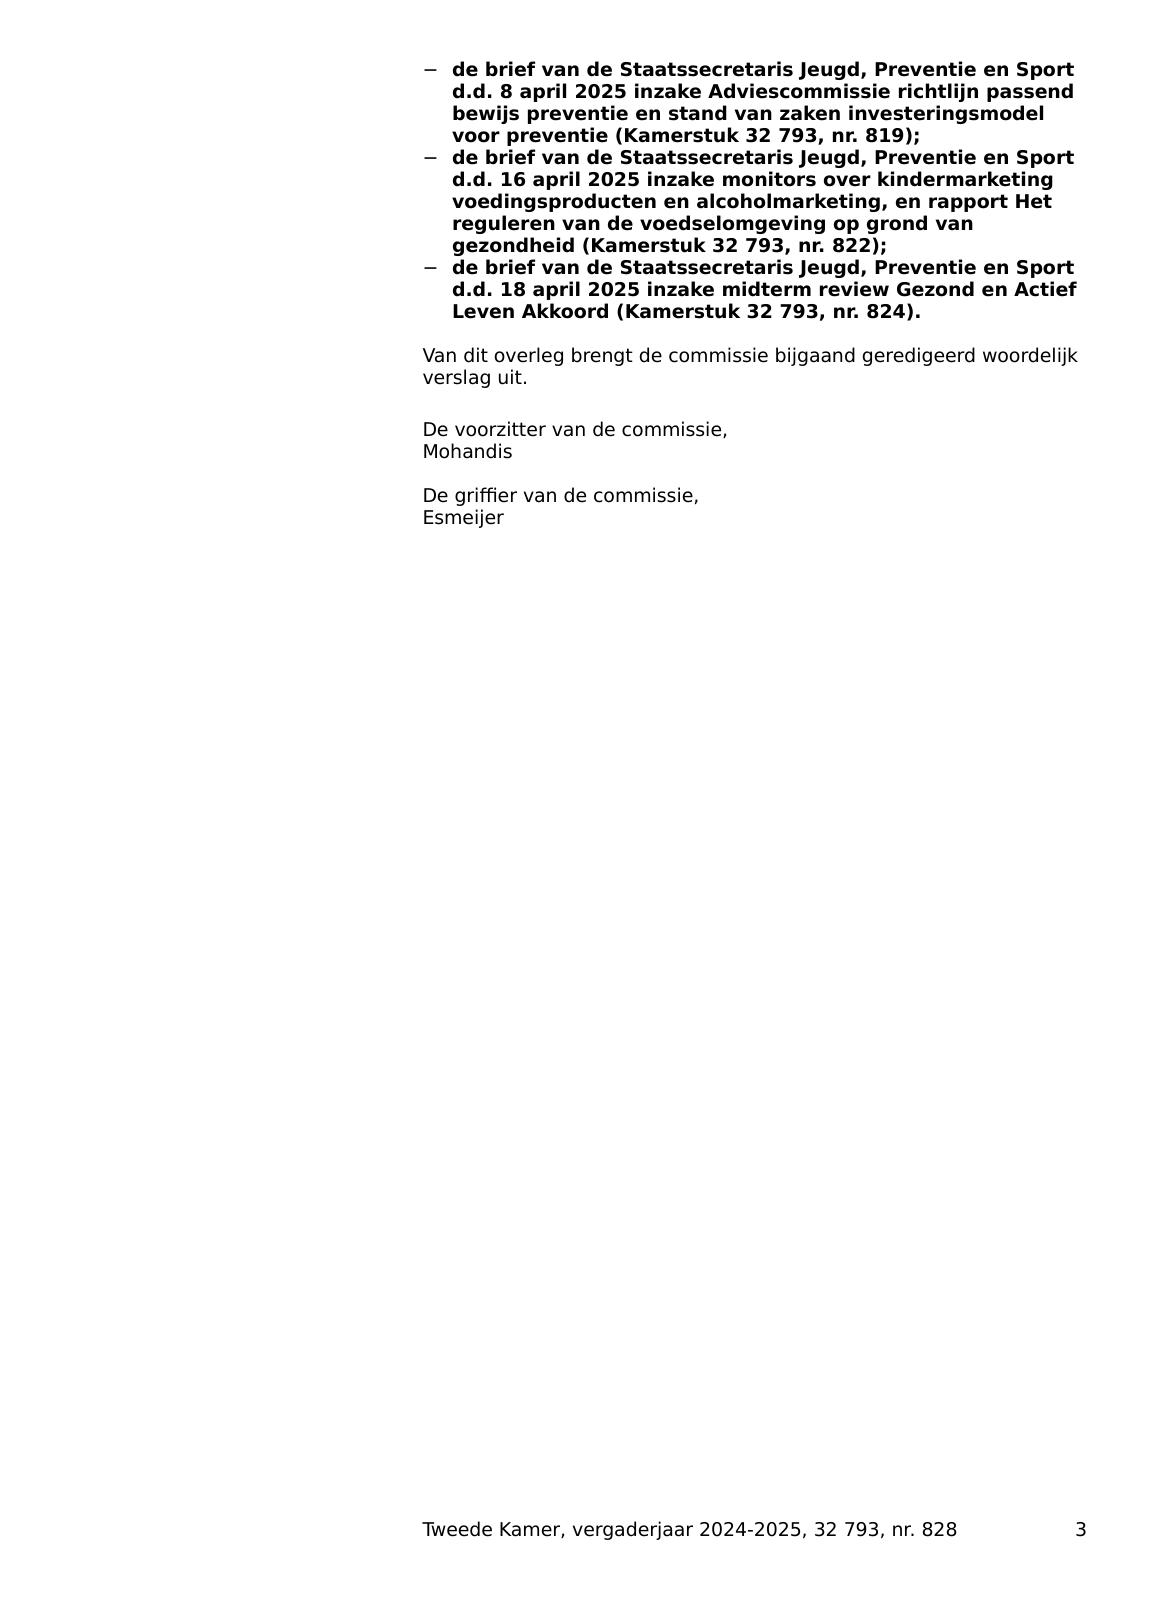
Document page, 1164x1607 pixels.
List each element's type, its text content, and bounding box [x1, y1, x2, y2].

text − de brief van de Staatssecretaris Jeugd, Preventie en Sport d.d. 16 april 2025 inzake monitors over kindermarketing voedingsproducten en alcoholmarketing, en rapport Het reguleren van de voedselomgeving op grond van gezondheid (Kamerstuk 32 793, nr. 822); [422, 147, 1087, 257]
text − de brief van de Staatssecretaris Jeugd, Preventie en Sport d.d. 8 april 2025 inzake Adviescommissie richtlijn passend bewijs preventie en stand van zaken investeringsmodel voor preventie (Kamerstuk 32 793, nr. 819); [422, 59, 1087, 147]
text Van dit overleg brengt de commissie bijgaand geredigeerd woordelijk verslag uit. [422, 345, 1087, 389]
text De voorzitter van de commissie, Mohandis [422, 419, 1087, 463]
text − de brief van de Staatssecretaris Jeugd, Preventie en Sport d.d. 18 april 2025 inzake midterm review Gezond en Actief Leven Akkoord (Kamerstuk 32 793, nr. 824). [422, 257, 1087, 323]
text De griffier van de commissie, Esmeijer [422, 485, 1087, 529]
